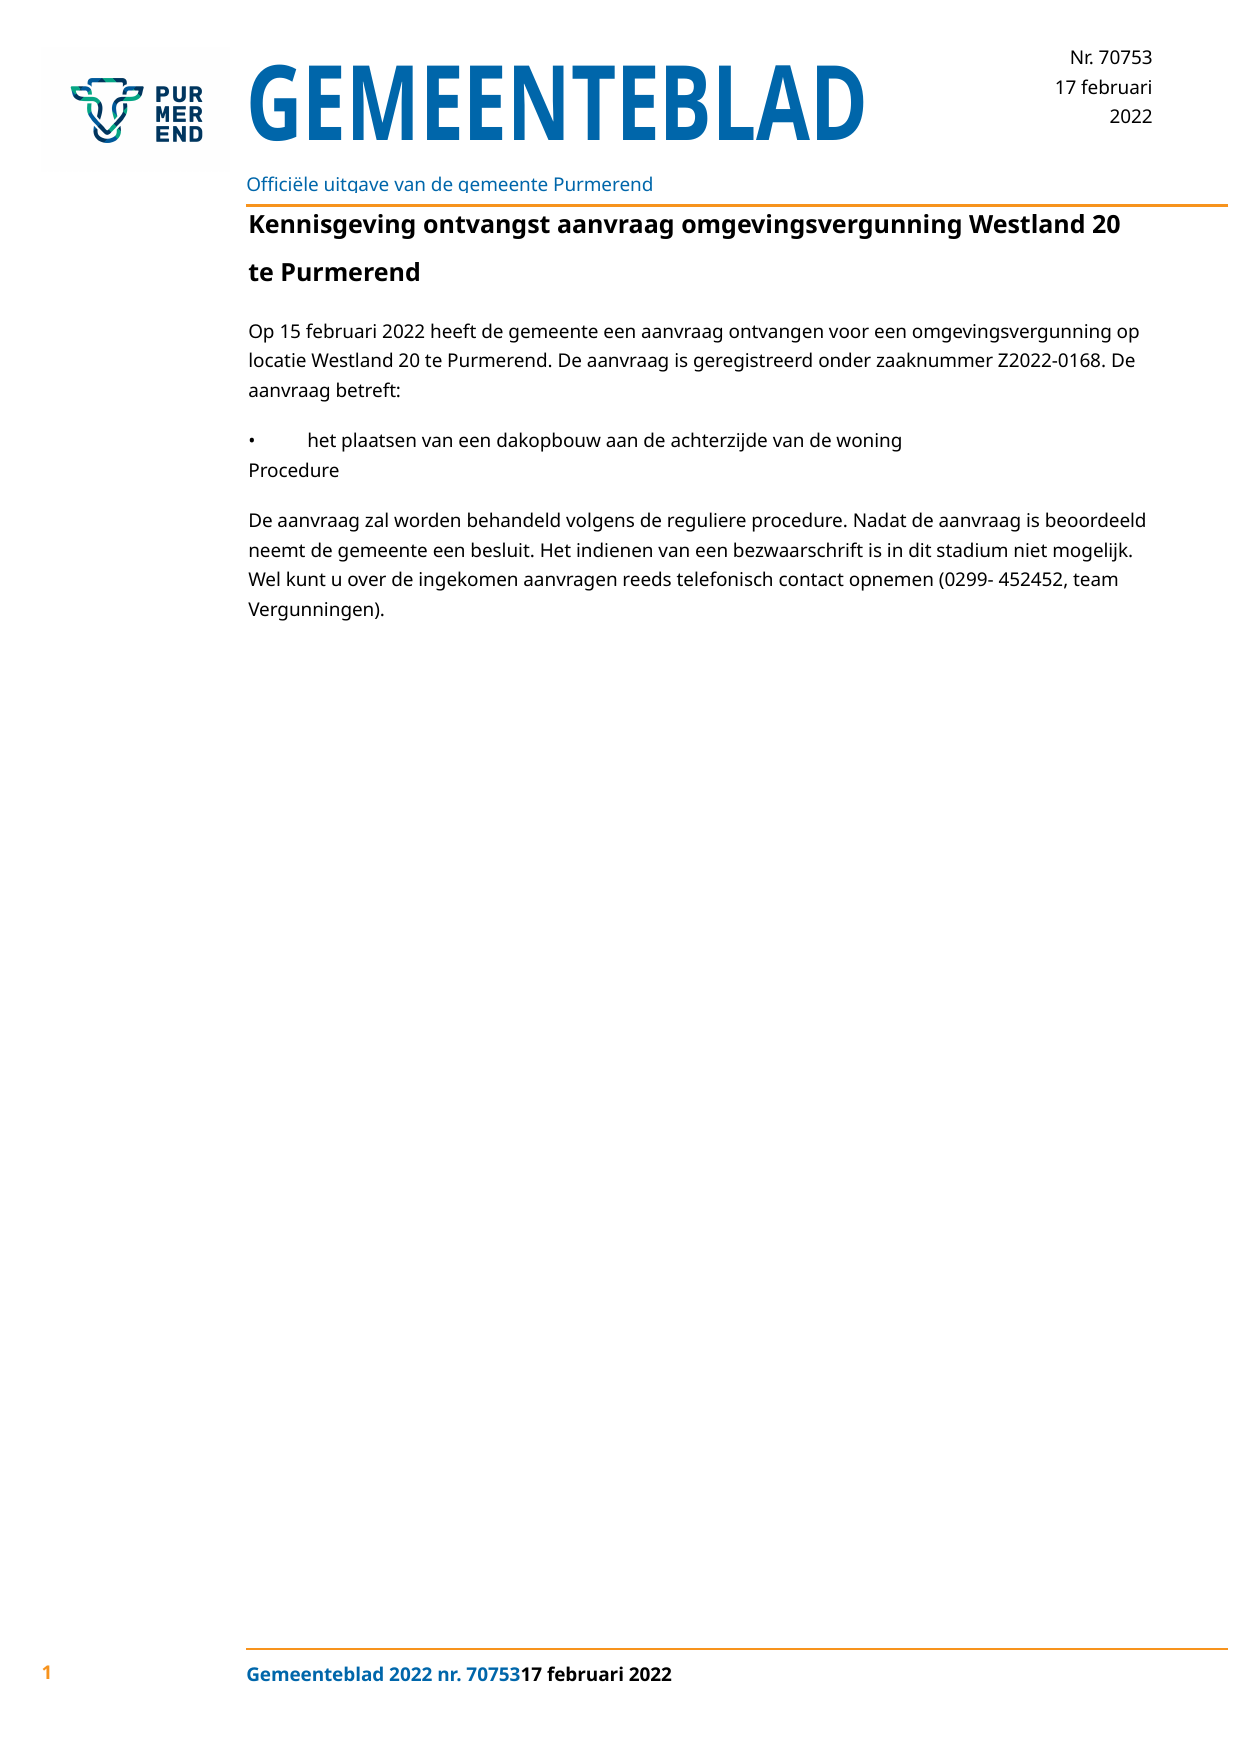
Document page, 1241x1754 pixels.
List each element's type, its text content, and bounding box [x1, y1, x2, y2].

text Op 15 februari 2022 heeft de gemeente een aanvraag ontvangen voor een omgevingsvergunning op locatie Westland 20 te Purmerend. De aanvraag is geregistreerd onder zaaknummer Z2022-0168. De aanvraag betreft: [248, 318, 1152, 403]
text De aanvraag zal worden behandeld volgens de reguliere procedure. Nadat de aanvraag is beoordeeld neemt de gemeente een besluit. Het indienen van een bezwaarschrift is in dit stadium niet mogelijk. Wel kunt u over de ingekomen aanvragen reeds telefonisch contact opnemen (0299- 452452, team Vergunningen). [248, 507, 1152, 622]
text Procedure [248, 457, 1152, 483]
list het plaatsen van een dakopbouw aan de achterzijde van de woning [248, 427, 1152, 453]
picture [41, 47, 231, 172]
text Kennisgeving ontvangst aanvraag omgevingsvergunning Westland 20 te Purmerend [248, 207, 1152, 288]
